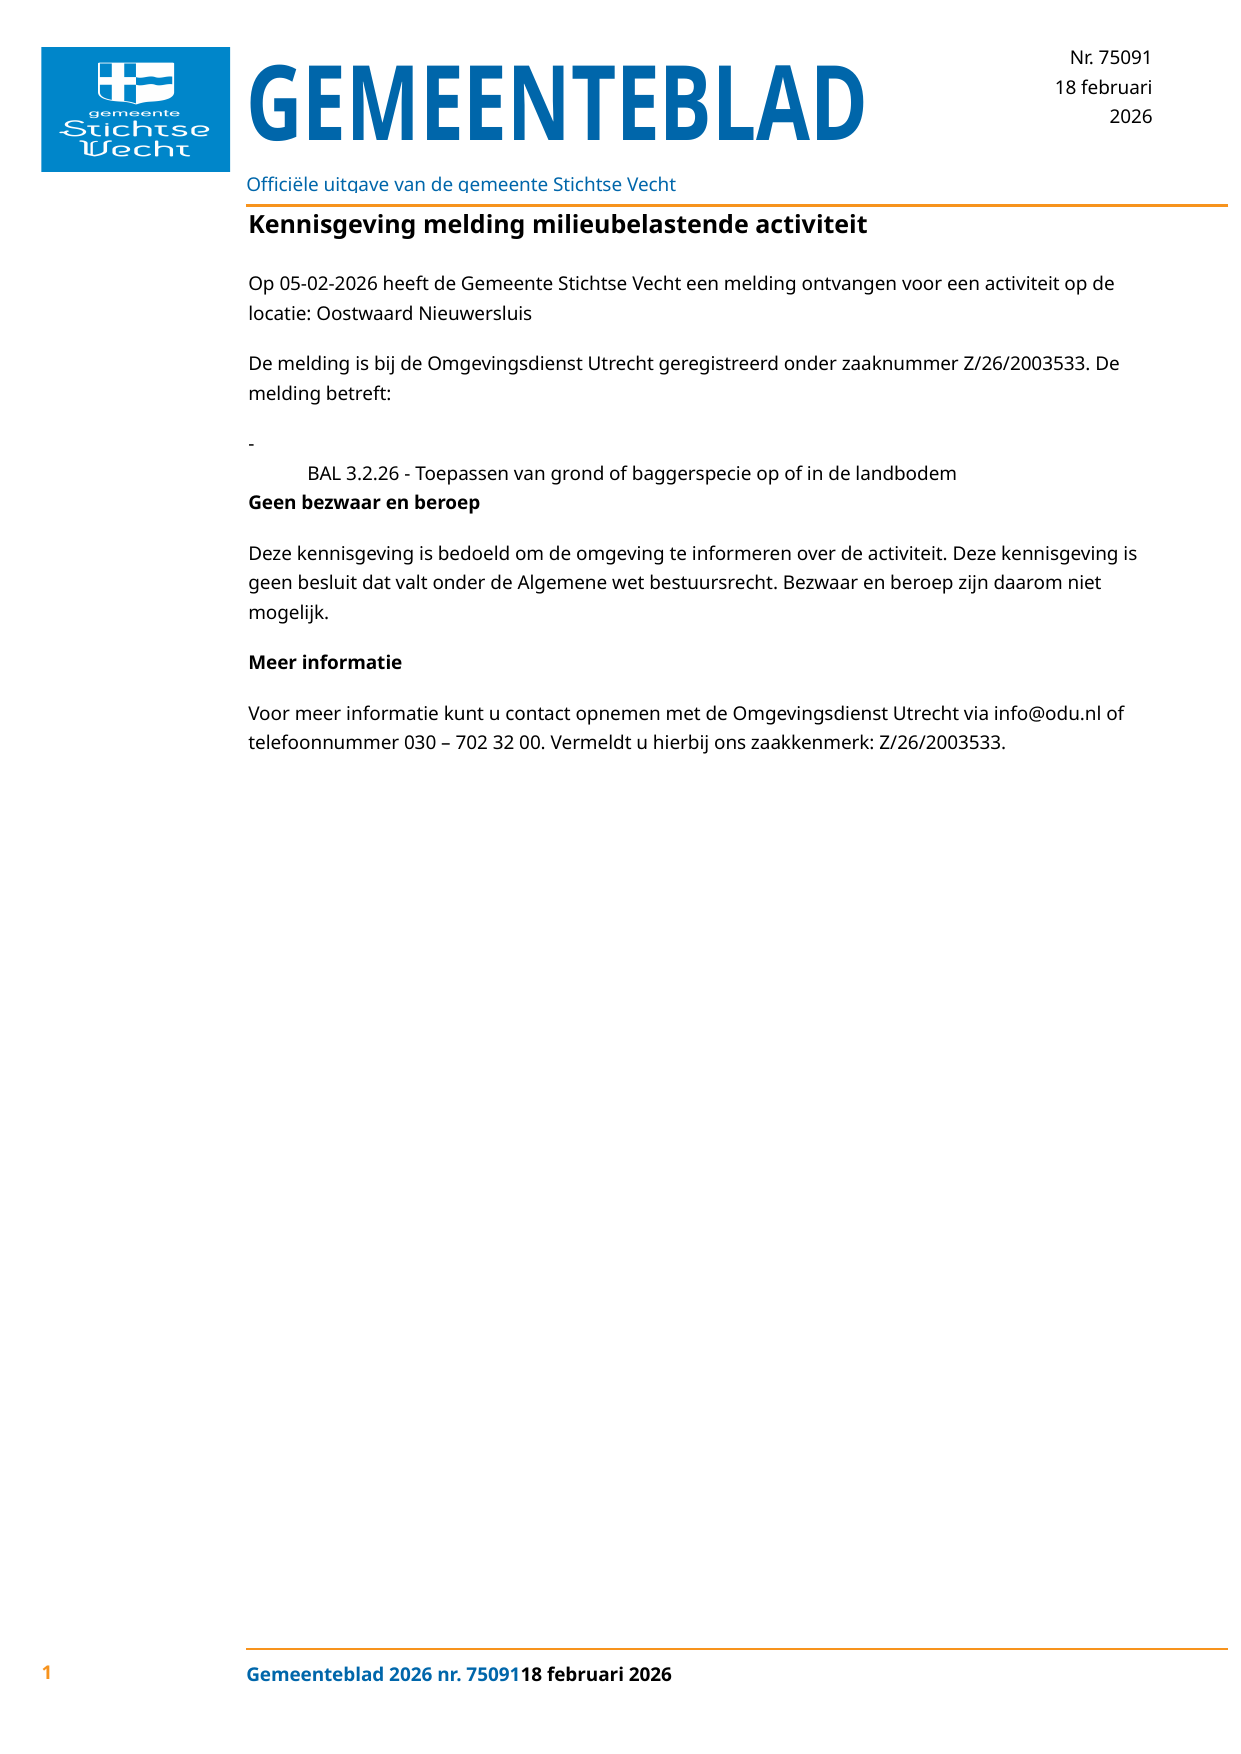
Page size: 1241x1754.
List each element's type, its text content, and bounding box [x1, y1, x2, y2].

text Meer informatie [248, 649, 1152, 675]
text Kennisgeving melding milieubelastende activiteit [248, 207, 1152, 241]
text De melding is bij de Omgevingsdienst Utrecht geregistreerd onder zaaknummer Z/26/2003533. De melding betreft: [248, 350, 1152, 406]
picture [99, 63, 135, 101]
list BAL 3.2.26 - Toepassen van grond of baggerspecie op of in de landbodem [248, 460, 1152, 486]
text Deze kennisgeving is bedoeld om de omgeving te informeren over de activiteit. Deze kennisgeving is geen besluit dat valt onder de Algemene wet bestuursrecht. Bezwaar en beroep zijn daarom niet mogelijk. [248, 540, 1152, 625]
text Op 05-02-2026 heeft de Gemeente Stichtse Vecht een melding ontvangen voor een activiteit op de locatie: Oostwaard Nieuwersluis [248, 270, 1152, 326]
text Voor meer informatie kunt u contact opnemen met de Omgevingsdienst Utrecht via info@odu.nl of telefoonnummer 030 – 702 32 00. Vermeldt u hierbij ons zaakkenmerk: Z/26/2003533. [248, 700, 1152, 755]
text Geen bezwaar en beroep [248, 489, 1152, 515]
picture [137, 63, 174, 103]
